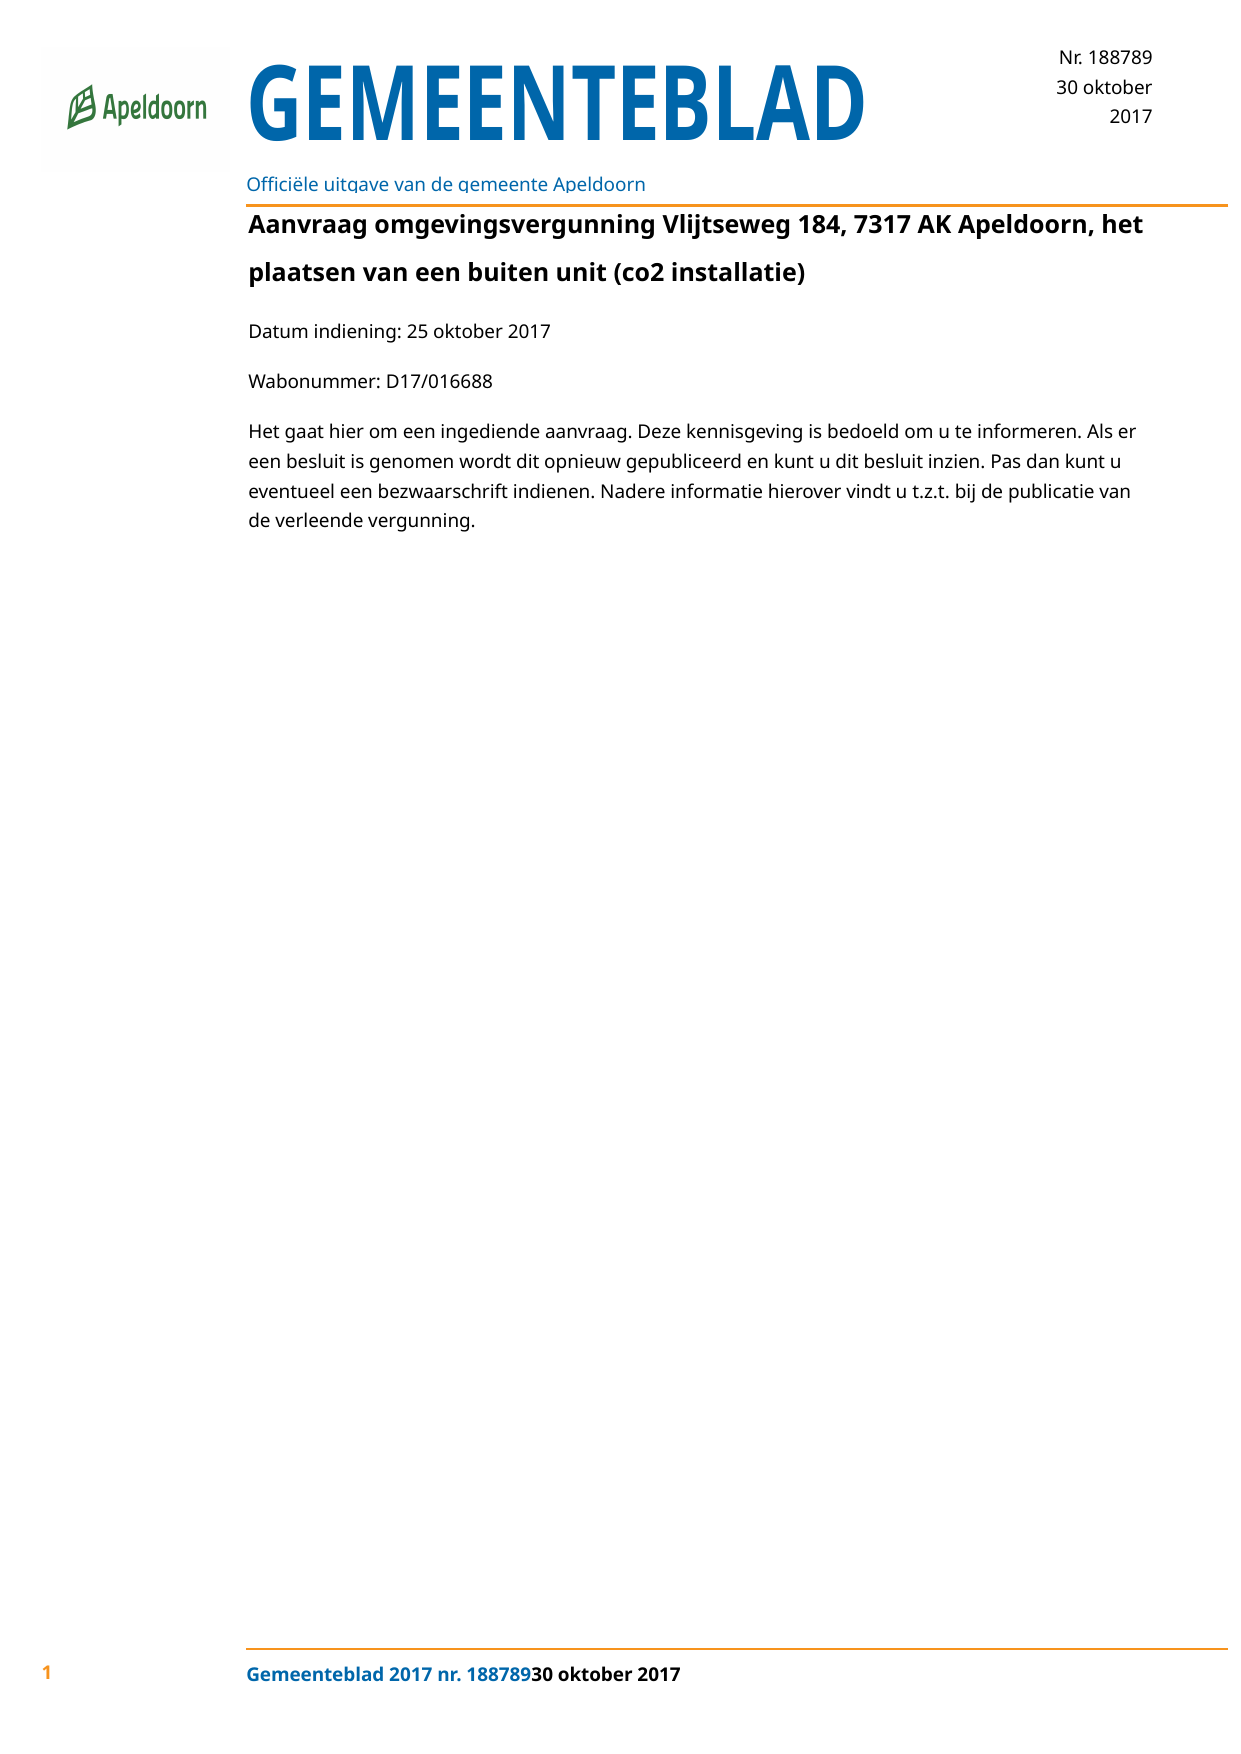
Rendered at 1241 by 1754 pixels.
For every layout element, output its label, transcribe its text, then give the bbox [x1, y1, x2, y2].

text Wabonummer: D17/016688 [248, 368, 1152, 394]
text Datum indiening: 25 oktober 2017 [248, 318, 1152, 344]
picture [41, 47, 231, 172]
text Aanvraag omgevingsvergunning Vlijtseweg 184, 7317 AK Apeldoorn, het plaatsen van een buiten unit (co2 installatie) [248, 207, 1152, 288]
text Het gaat hier om een ingediende aanvraag. Deze kennisgeving is bedoeld om u te informeren. Als er een besluit is genomen wordt dit opnieuw gepubliceerd en kunt u dit besluit inzien. Pas dan kunt u eventueel een bezwaarschrift indienen. Nadere informatie hierover vindt u t.z.t. bij de publicatie van de verleende vergunning. [248, 419, 1152, 533]
